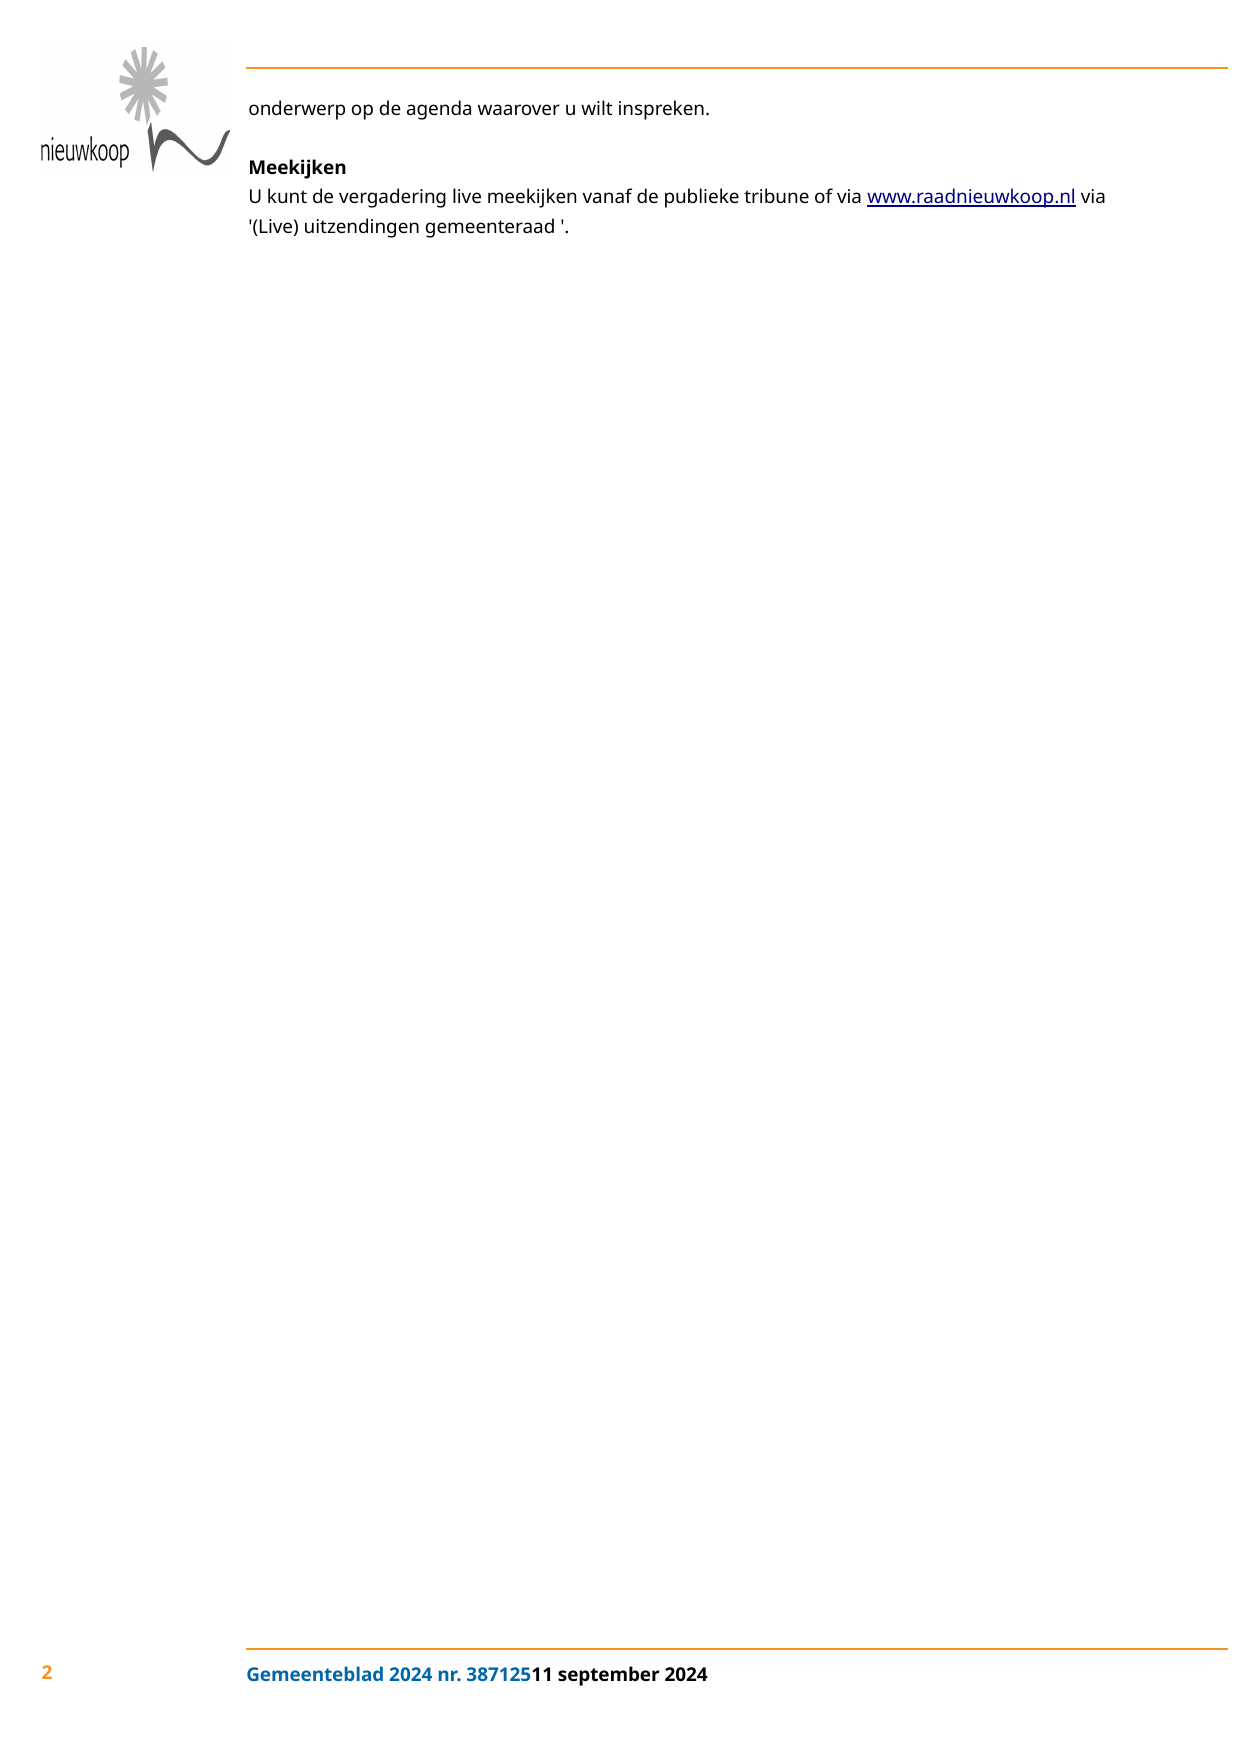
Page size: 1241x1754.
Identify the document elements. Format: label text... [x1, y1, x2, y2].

picture [41, 47, 231, 172]
text Meekijken [248, 154, 1152, 180]
text U kunt de vergadering live meekijken vanaf de publieke tribune of via www.raadnieuwkoop.nl via '(Live) uitzendingen gemeenteraad '. [248, 183, 1152, 239]
text onderwerp op de agenda waarover u wilt inspreken. [248, 95, 1152, 121]
